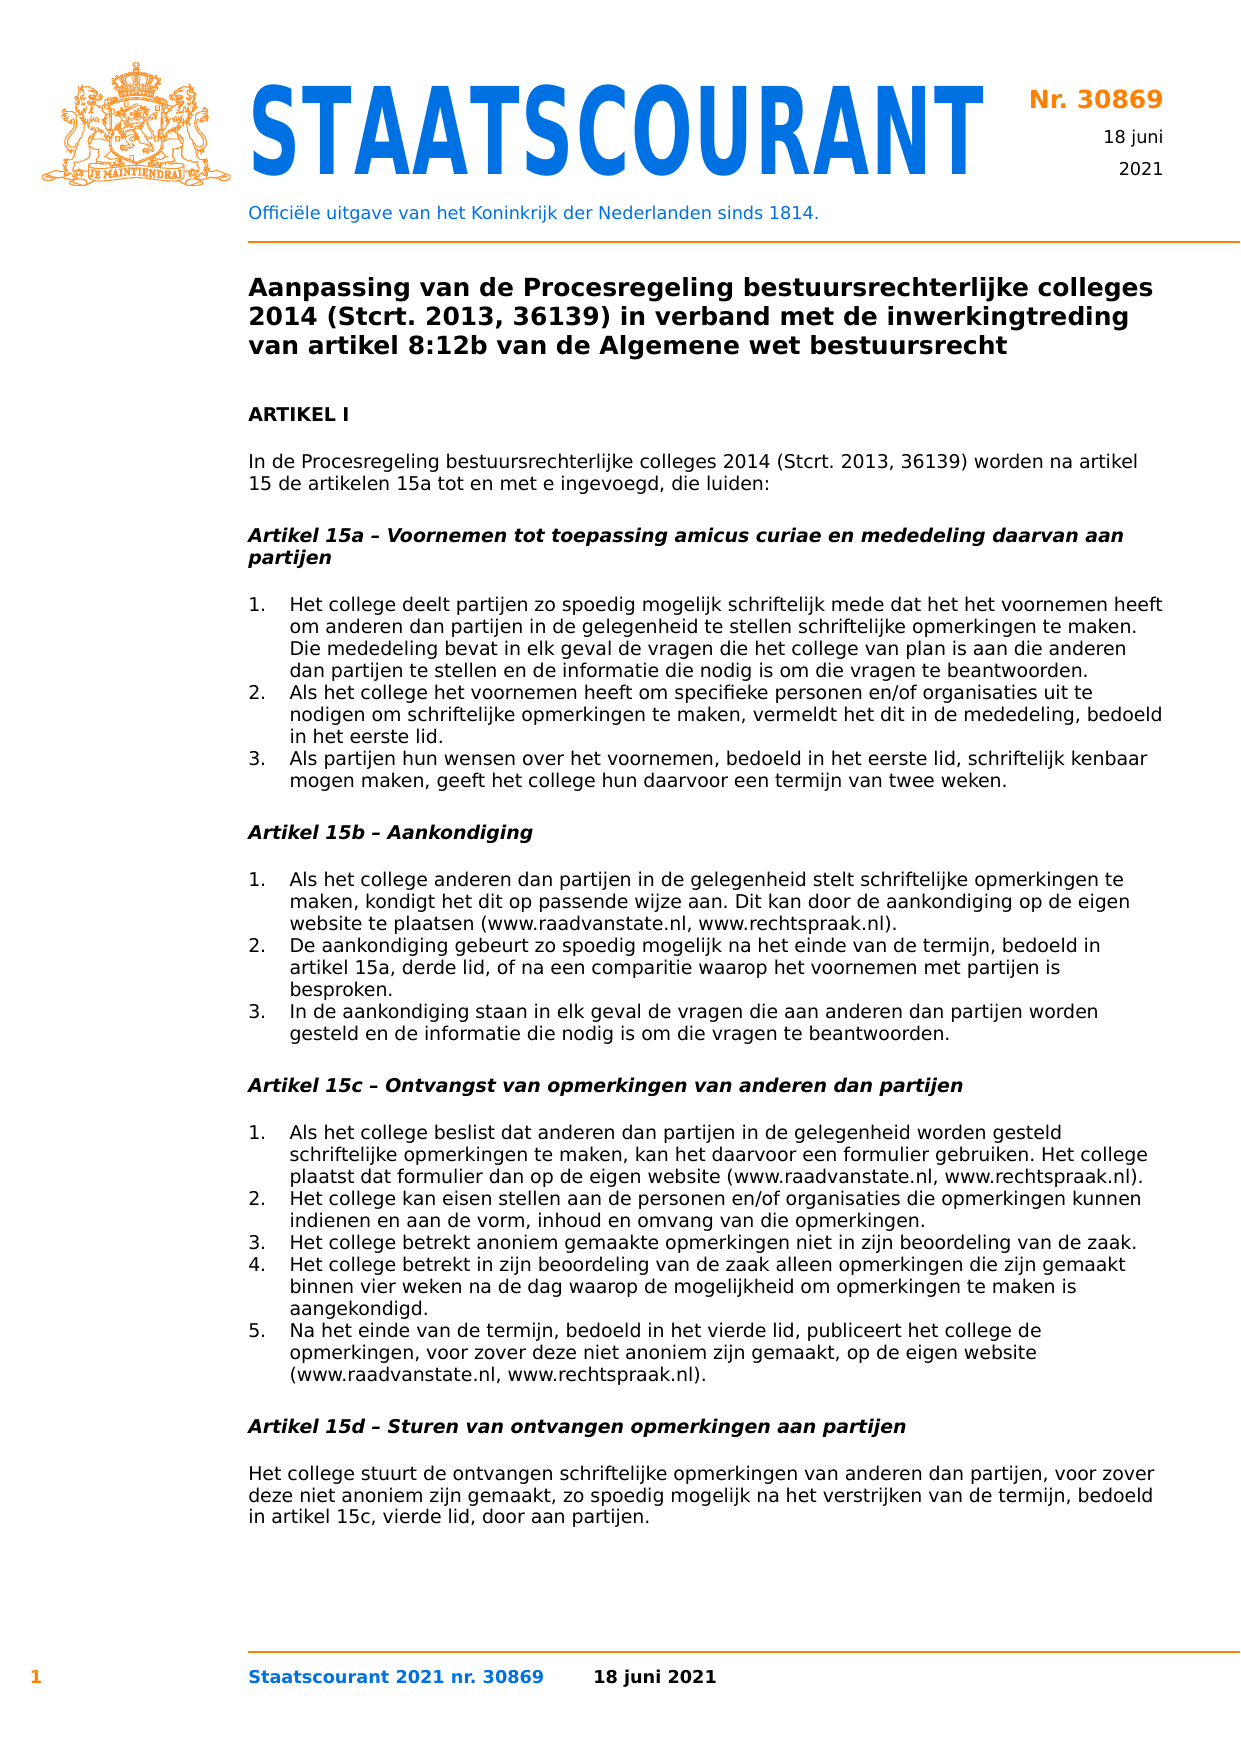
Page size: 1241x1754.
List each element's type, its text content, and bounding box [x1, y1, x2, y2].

subtitle Artikel 15b – Aankondiging [248, 822, 1163, 844]
subtitle Artikel 15d – Sturen van ontvangen opmerkingen aan partijen [248, 1416, 1163, 1437]
text 4. Het college betrekt in zijn beoordeling van de zaak alleen opmerkingen die zijn gemaakt binnen vier weken na de dag waarop de mogelijkheid om opmerkingen te maken is aangekondigd. [248, 1254, 1163, 1319]
text In de Procesregeling bestuursrechterlijke colleges 2014 (Stcrt. 2013, 36139) worden na artikel 15 de artikelen 15a tot en met e ingevoegd, die luiden: [248, 451, 1163, 495]
text 3. Als partijen hun wensen over het voornemen, bedoeld in het eerste lid, schriftelijk kenbaar mogen maken, geeft het college hun daarvoor een termijn van twee weken. [248, 748, 1163, 792]
table_header [25, 62, 248, 241]
text Het college stuurt de ontvangen schriftelijke opmerkingen van anderen dan partijen, voor zover deze niet anoniem zijn gemaakt, zo spoedig mogelijk na het verstrijken van de termijn, bedoeld in artikel 15c, vierde lid, door aan partijen. [248, 1462, 1163, 1528]
subtitle ARTIKEL I [248, 404, 1163, 426]
text 3. In de aankondiging staan in elk geval de vragen die aan anderen dan partijen worden gesteld en de informatie die nodig is om die vragen te beantwoorden. [248, 1001, 1163, 1045]
table_cell Officiële uitgave van het Koninkrijk der Nederlanden sinds 1814. [248, 203, 1240, 241]
text 3. Het college betrekt anoniem gemaakte opmerkingen niet in zijn beoordeling van de zaak. [248, 1232, 1163, 1254]
text 5. Na het einde van de termijn, bedoeld in het vierde lid, publiceert het college de opmerkingen, voor zover deze niet anoniem zijn gemaakt, op de eigen website (www.raadvanstate.nl, www.rechtspraak.nl). [248, 1319, 1163, 1386]
table_header STAATSCOURANT [248, 62, 998, 203]
table_header Nr. 30869 [998, 62, 1240, 121]
text 2. Het college kan eisen stellen aan de personen en/of organisaties die opmerkingen kunnen indienen en aan de vorm, inhoud en omvang van die opmerkingen. [248, 1188, 1163, 1232]
subtitle Artikel 15a – Voornemen tot toepassing amicus curiae en mededeling daarvan aan partijen [248, 525, 1163, 569]
table_cell 18 juni [998, 121, 1240, 153]
picture [41, 62, 231, 186]
table_cell 2021 [998, 153, 1240, 203]
text 1. Als het college beslist dat anderen dan partijen in de gelegenheid worden gesteld schriftelijke opmerkingen te maken, kan het daarvoor een formulier gebruiken. Het college plaatst dat formulier dan op de eigen website (www.raadvanstate.nl, www.rechtspraak.nl). [248, 1122, 1163, 1188]
text 2. Als het college het voornemen heeft om specifieke personen en/of organisaties uit te nodigen om schriftelijke opmerkingen te maken, vermeldt het dit in de mededeling, bedoeld in het eerste lid. [248, 682, 1163, 748]
text 1. Het college deelt partijen zo spoedig mogelijk schriftelijk mede dat het het voornemen heeft om anderen dan partijen in de gelegenheid te stellen schriftelijke opmerkingen te maken. Die mededeling bevat in elk geval de vragen die het college van plan is aan die anderen dan partijen te stellen en de informatie die nodig is om die vragen te beantwoorden. [248, 594, 1163, 682]
subtitle Aanpassing van de Procesregeling bestuursrechterlijke colleges 2014 (Stcrt. 2013, 36139) in verband met de inwerkingtreding van artikel 8:12b van de Algemene wet bestuursrecht [248, 273, 1163, 361]
text 2. De aankondiging gebeurt zo spoedig mogelijk na het einde van de termijn, bedoeld in artikel 15a, derde lid, of na een comparitie waarop het voornemen met partijen is besproken. [248, 935, 1163, 1001]
subtitle Artikel 15c – Ontvangst van opmerkingen van anderen dan partijen [248, 1075, 1163, 1097]
text 1. Als het college anderen dan partijen in de gelegenheid stelt schriftelijke opmerkingen te maken, kondigt het dit op passende wijze aan. Dit kan door de aankondiging op de eigen website te plaatsen (www.raadvanstate.nl, www.rechtspraak.nl). [248, 869, 1163, 935]
